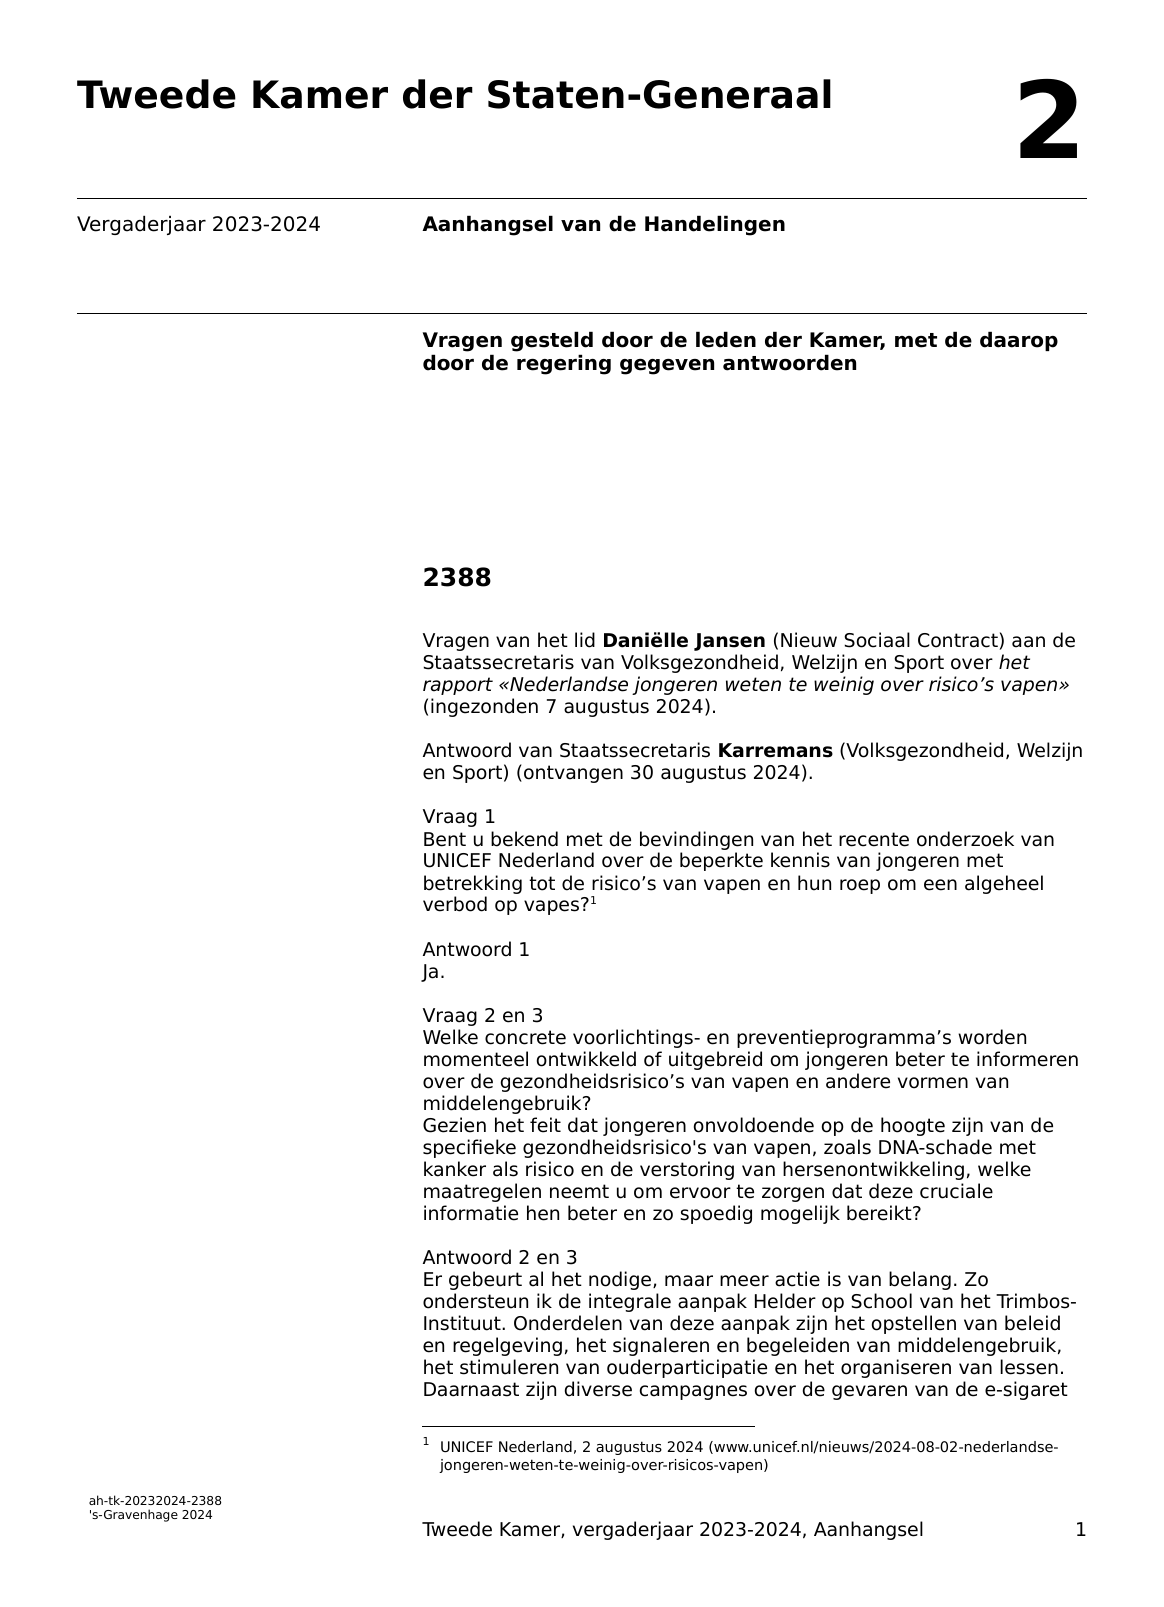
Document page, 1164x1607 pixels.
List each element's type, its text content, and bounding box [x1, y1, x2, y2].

table_cell [77, 314, 422, 375]
text 2388 [422, 563, 1087, 592]
text Ja. [422, 961, 1087, 982]
text Vraag 1 [422, 806, 1087, 828]
text Bent u bekend met de bevindingen van het recente onderzoek van UNICEF Nederland over de beperkte kennis van jongeren met betrekking tot de risico’s van vapen en hun roep om een algeheel verbod op vapes? [422, 828, 1087, 916]
text 's-Gravenhage 2024 [88, 1508, 323, 1522]
text Antwoord 1 [422, 938, 1087, 961]
table_cell Aanhangsel van de Handelingen [422, 199, 1087, 313]
text ah-tk-20232024-2388 [88, 1494, 323, 1508]
text Er gebeurt al het nodige, maar meer actie is van belang. Zo ondersteun ik de integrale aanpak Helder op School van het Trimbos-Instituut. Onderdelen van deze aanpak zijn het opstellen van beleid en regelgeving, het signaleren en begeleiden van middelengebruik, het stimuleren van ouderparticipatie en het organiseren van lessen. Daarnaast zijn diverse campagnes over de gevaren van de e-sigaret [422, 1269, 1087, 1401]
text Vragen van het lid Daniëlle Jansen (Nieuw Sociaal Contract) aan de Staatssecretaris van Volksgezondheid, Welzijn en Sport over het rapport «Nederlandse jongeren weten te weinig over risico’s vapen» (ingezonden 7 augustus 2024). [422, 630, 1087, 718]
text Welke concrete voorlichtings- en preventieprogramma’s worden momenteel ontwikkeld of uitgebreid om jongeren beter te informeren over de gezondheidsrisico’s van vapen en andere vormen van middelengebruik? [422, 1027, 1087, 1114]
text UNICEF Nederland, 2 augustus 2024 (www.unicef.nl/nieuws/2024-08-02-nederlandse-jongeren-weten-te-weinig-over-risicos-vapen) [422, 1435, 1087, 1474]
table_header 2 [886, 59, 1087, 198]
text Vraag 2 en 3 [422, 1005, 1087, 1027]
text Antwoord van Staatssecretaris Karremans (Volksgezondheid, Welzijn en Sport) (ontvangen 30 augustus 2024). [422, 740, 1087, 784]
text Antwoord 2 en 3 [422, 1247, 1087, 1269]
text Gezien het feit dat jongeren onvoldoende op de hoogte zijn van de specifieke gezondheidsrisico's van vapen, zoals DNA-schade met kanker als risico en de verstoring van hersenontwikkeling, welke maatregelen neemt u om ervoor te zorgen dat deze cruciale informatie hen beter en zo spoedig mogelijk bereikt? [422, 1114, 1087, 1224]
table_cell Vergaderjaar 2023-2024 [77, 199, 422, 313]
table_cell Vragen gesteld door de leden der Kamer, met de daarop door de regering gegeven antwoorden [422, 314, 1087, 375]
table_header Tweede Kamer der Staten-Generaal [77, 59, 886, 198]
